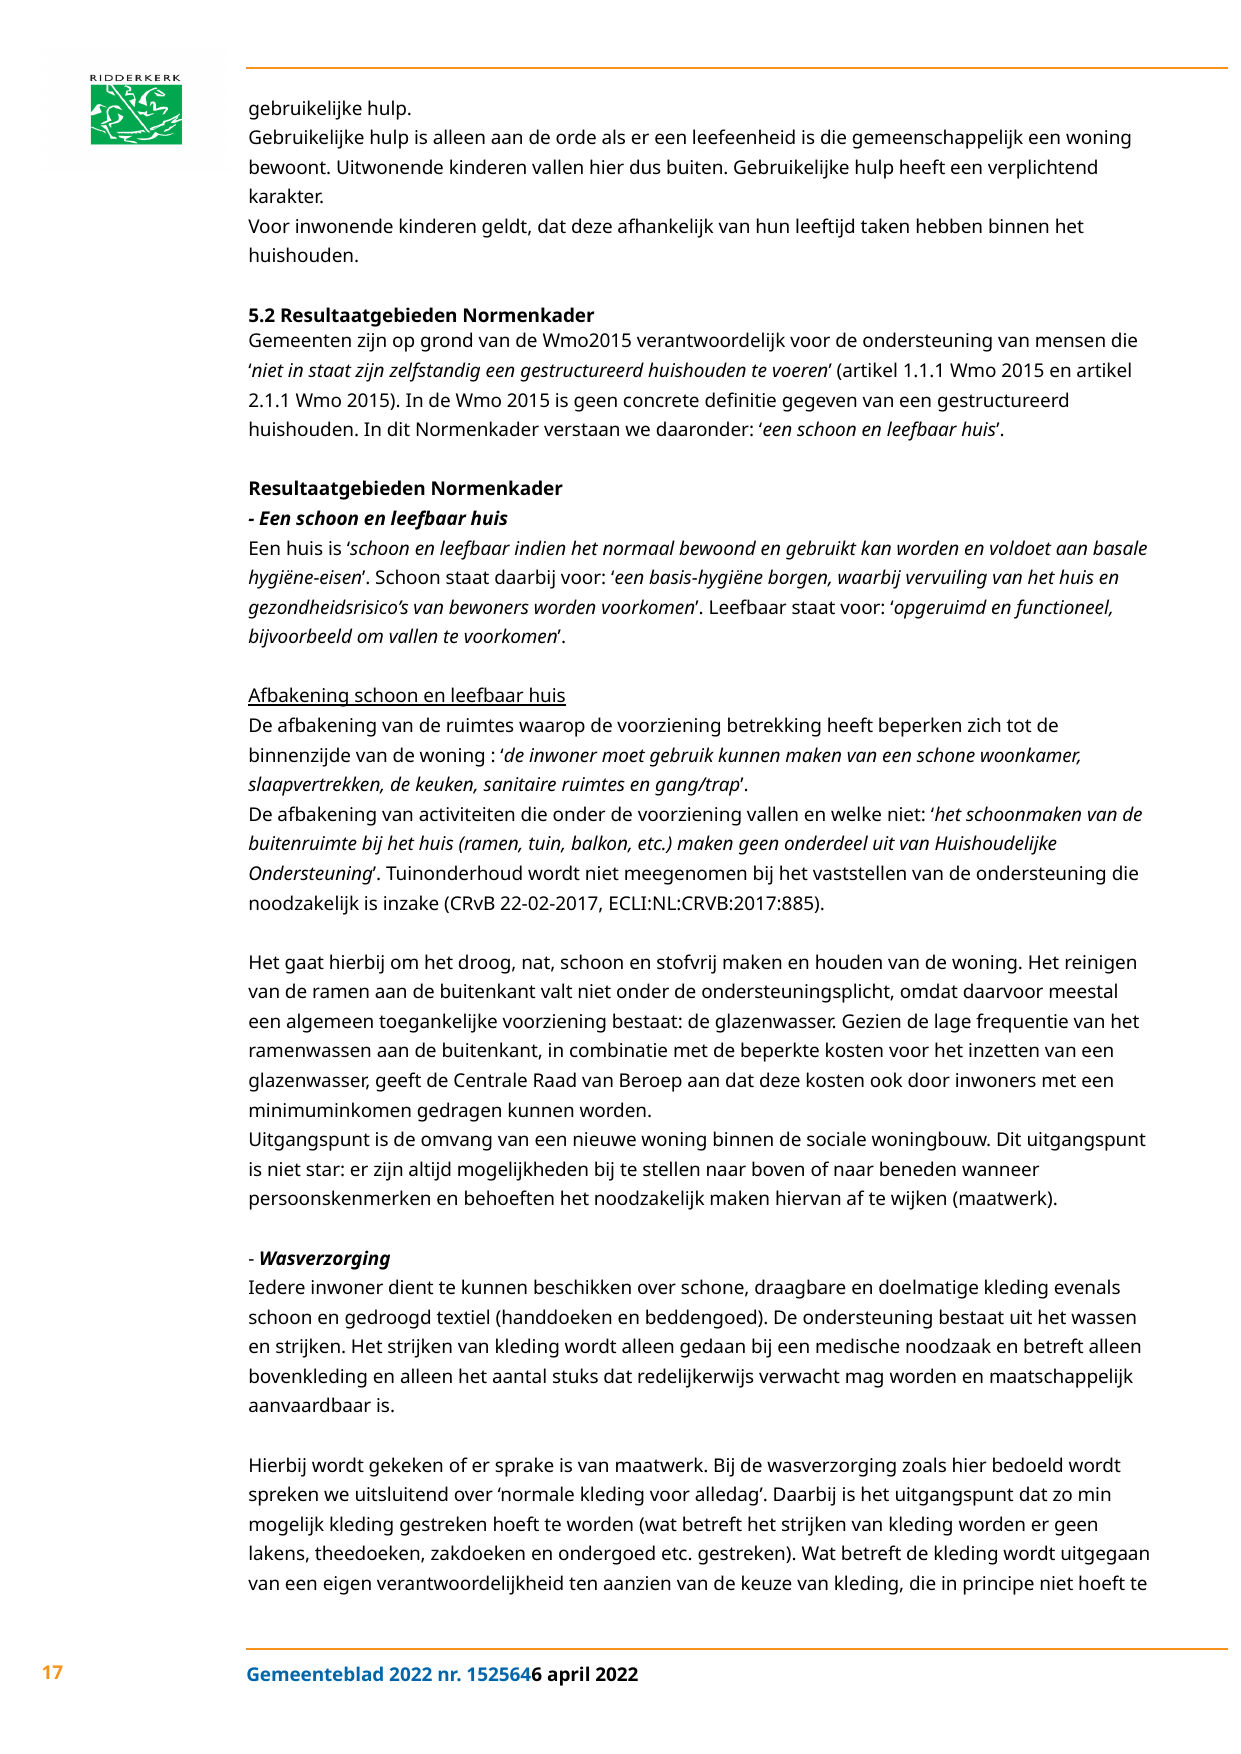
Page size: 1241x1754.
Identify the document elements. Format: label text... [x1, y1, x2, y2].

picture [41, 47, 231, 172]
text Gemeenten zijn op grond van de Wmo2015 verantwoordelijk voor de ondersteuning van mensen die ‘niet in staat zijn zelfstandig een gestructureerd huishouden te voeren’ (artikel 1.1.1 Wmo 2015 en artikel 2.1.1 Wmo 2015). In de Wmo 2015 is geen concrete definitie gegeven van een gestructureerd huishouden. In dit Normenkader verstaan we daaronder: ‘een schoon en leefbaar huis’. [248, 328, 1152, 442]
text Afbakening schoon en leefbaar huis [248, 683, 1152, 708]
text De afbakening van activiteiten die onder de voorziening vallen en welke niet: ‘het schoonmaken van de buitenruimte bij het huis (ramen, tuin, balkon, etc.) maken geen onderdeel uit van Huishoudelijke Ondersteuning’. Tuinonderhoud wordt niet meegenomen bij het vaststellen van de ondersteuning die noodzakelijk is inzake (CRvB 22-02-2017, ECLI:NL:CRVB:2017:885). [248, 801, 1152, 915]
text Gebruikelijke hulp is alleen aan de orde als er een leefeenheid is die gemeenschappelijk een woning bewoont. Uitwonende kinderen vallen hier dus buiten. Gebruikelijke hulp heeft een verplichtend karakter. [248, 124, 1152, 209]
text Hierbij wordt gekeken of er sprake is van maatwerk. Bij de wasverzorging zoals hier bedoeld wordt spreken we uitsluitend over ‘normale kleding voor alledag’. Daarbij is het uitgangspunt dat zo min mogelijk kleding gestreken hoeft te worden (wat betreft het strijken van kleding worden er geen lakens, theedoeken, zakdoeken en ondergoed etc. gestreken). Wat betreft de kleding wordt uitgegaan van een eigen verantwoordelijkheid ten aanzien van de keuze van kleding, die in principe niet hoeft te [248, 1452, 1152, 1596]
text Uitgangspunt is de omvang van een nieuwe woning binnen de sociale woningbouw. Dit uitgangspunt is niet star: er zijn altijd mogelijkheden bij te stellen naar boven of naar beneden wanneer persoonskenmerken en behoeften het noodzakelijk maken hiervan af te wijken (maatwerk). [248, 1126, 1152, 1211]
text gebruikelijke hulp. [248, 95, 1152, 121]
text De afbakening van de ruimtes waarop de voorziening betrekking heeft beperken zich tot de binnenzijde van de woning : ‘de inwoner moet gebruik kunnen maken van een schone woonkamer, slaapvertrekken, de keuken, sanitaire ruimtes en gang/trap’. [248, 712, 1152, 797]
text - Een schoon en leefbaar huis [248, 505, 1152, 531]
text Het gaat hierbij om het droog, nat, schoon en stofvrij maken en houden van de woning. Het reinigen van de ramen aan de buitenkant valt niet onder de ondersteuningsplicht, omdat daarvoor meestal een algemeen toegankelijke voorziening bestaat: de glazenwasser. Gezien de lage frequentie van het ramenwassen aan de buitenkant, in combinatie met de beperkte kosten voor het inzetten van een glazenwasser, geeft de Centrale Raad van Beroep aan dat deze kosten ook door inwoners met een minimuminkomen gedragen kunnen worden. [248, 949, 1152, 1122]
text - Wasverzorging [248, 1245, 1152, 1270]
text Voor inwonende kinderen geldt, dat deze afhankelijk van hun leeftijd taken hebben binnen het huishouden. [248, 213, 1152, 268]
text Iedere inwoner dient te kunnen beschikken over schone, draagbare en doelmatige kleding evenals schoon en gedroogd textiel (handdoeken en beddengoed). De ondersteuning bestaat uit het wassen en strijken. Het strijken van kleding wordt alleen gedaan bij een medische noodzaak en betreft alleen bovenkleding en alleen het aantal stuks dat redelijkerwijs verwacht mag worden en maatschappelijk aanvaardbaar is. [248, 1274, 1152, 1418]
text Resultaatgebieden Normenkader [248, 476, 1152, 501]
text 5.2 Resultaatgebieden Normenkader [248, 302, 1152, 328]
text Een huis is ‘schoon en leefbaar indien het normaal bewoond en gebruikt kan worden en voldoet aan basale hygiëne-eisen’. Schoon staat daarbij voor: ‘een basis-hygiëne borgen, waarbij vervuiling van het huis en gezondheidsrisico’s van bewoners worden voorkomen’. Leefbaar staat voor: ‘opgeruimd en functioneel, bijvoorbeeld om vallen te voorkomen’. [248, 535, 1152, 649]
